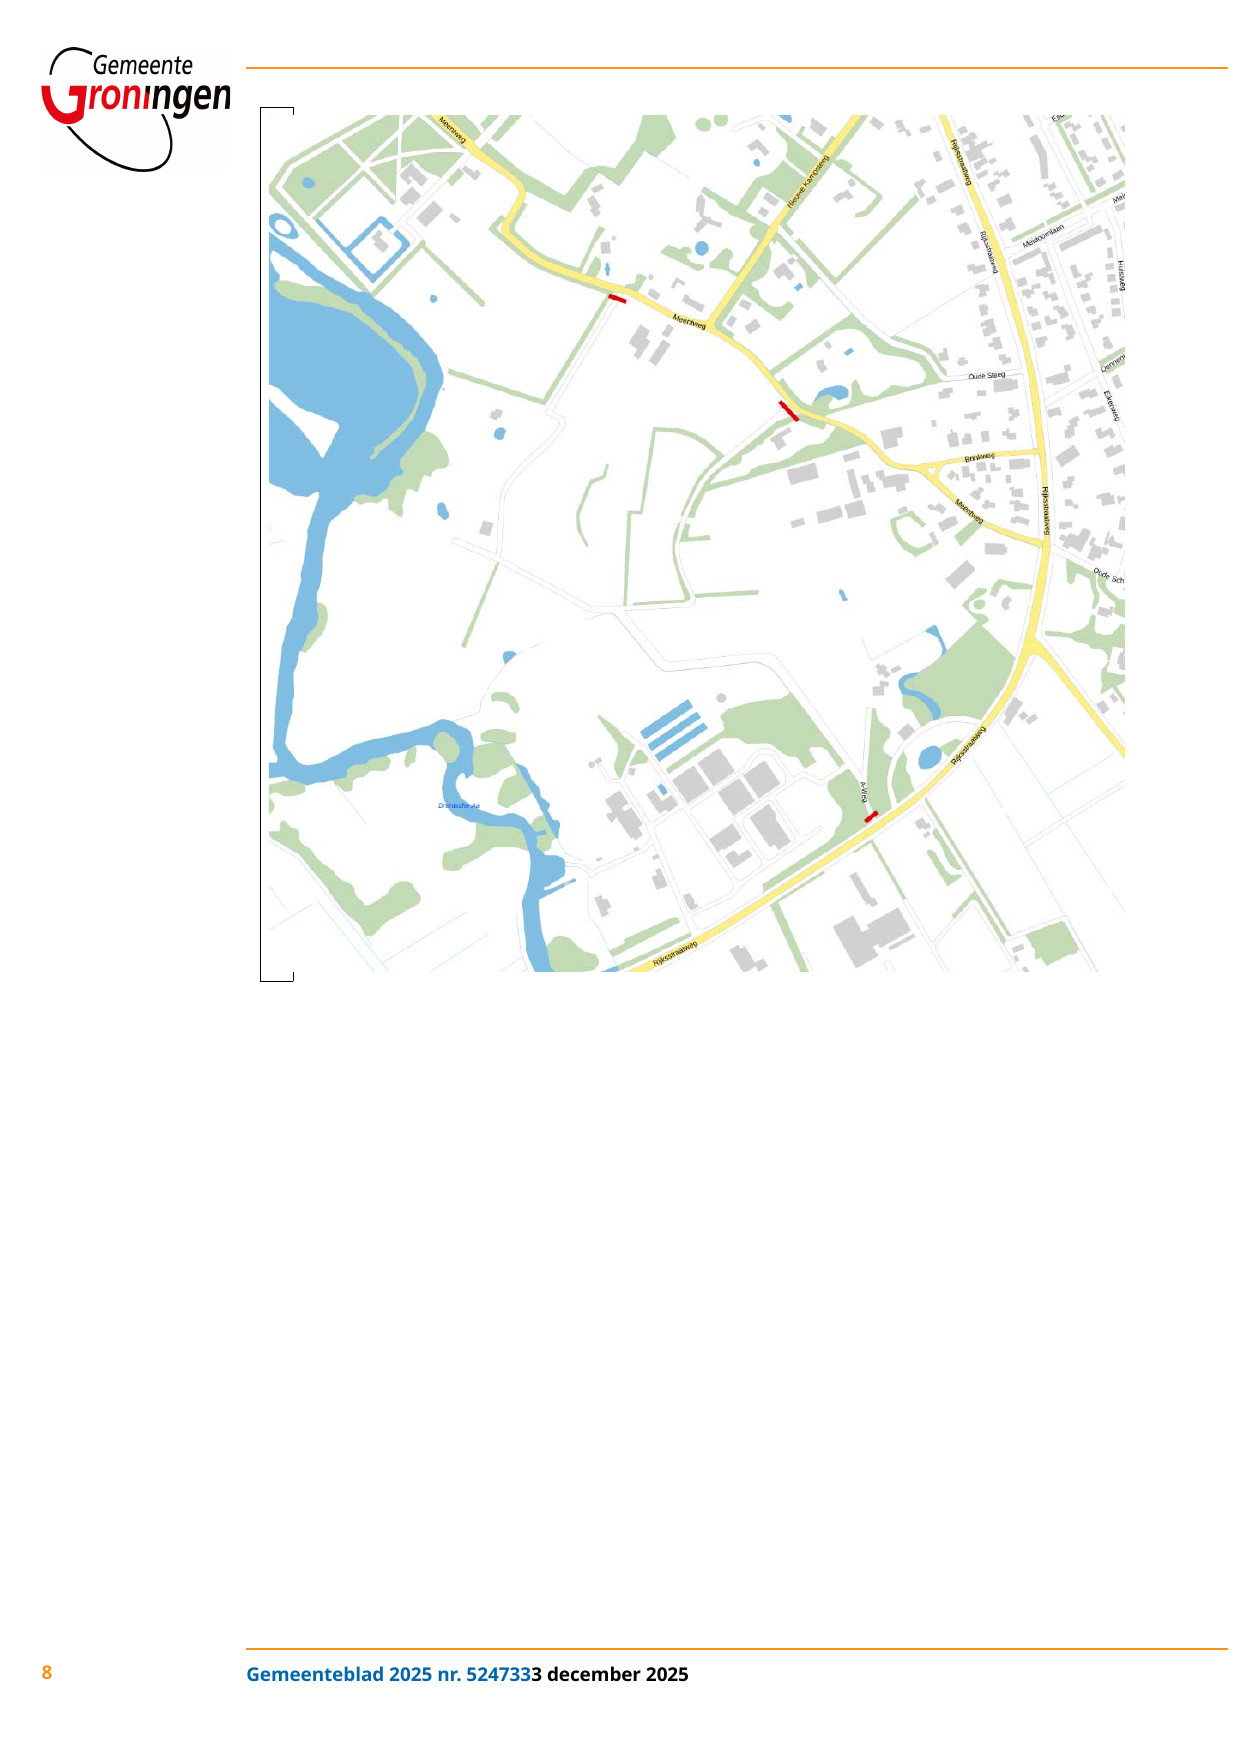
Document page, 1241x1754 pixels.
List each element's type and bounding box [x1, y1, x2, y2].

picture [41, 47, 231, 172]
picture [268, 115, 1125, 972]
